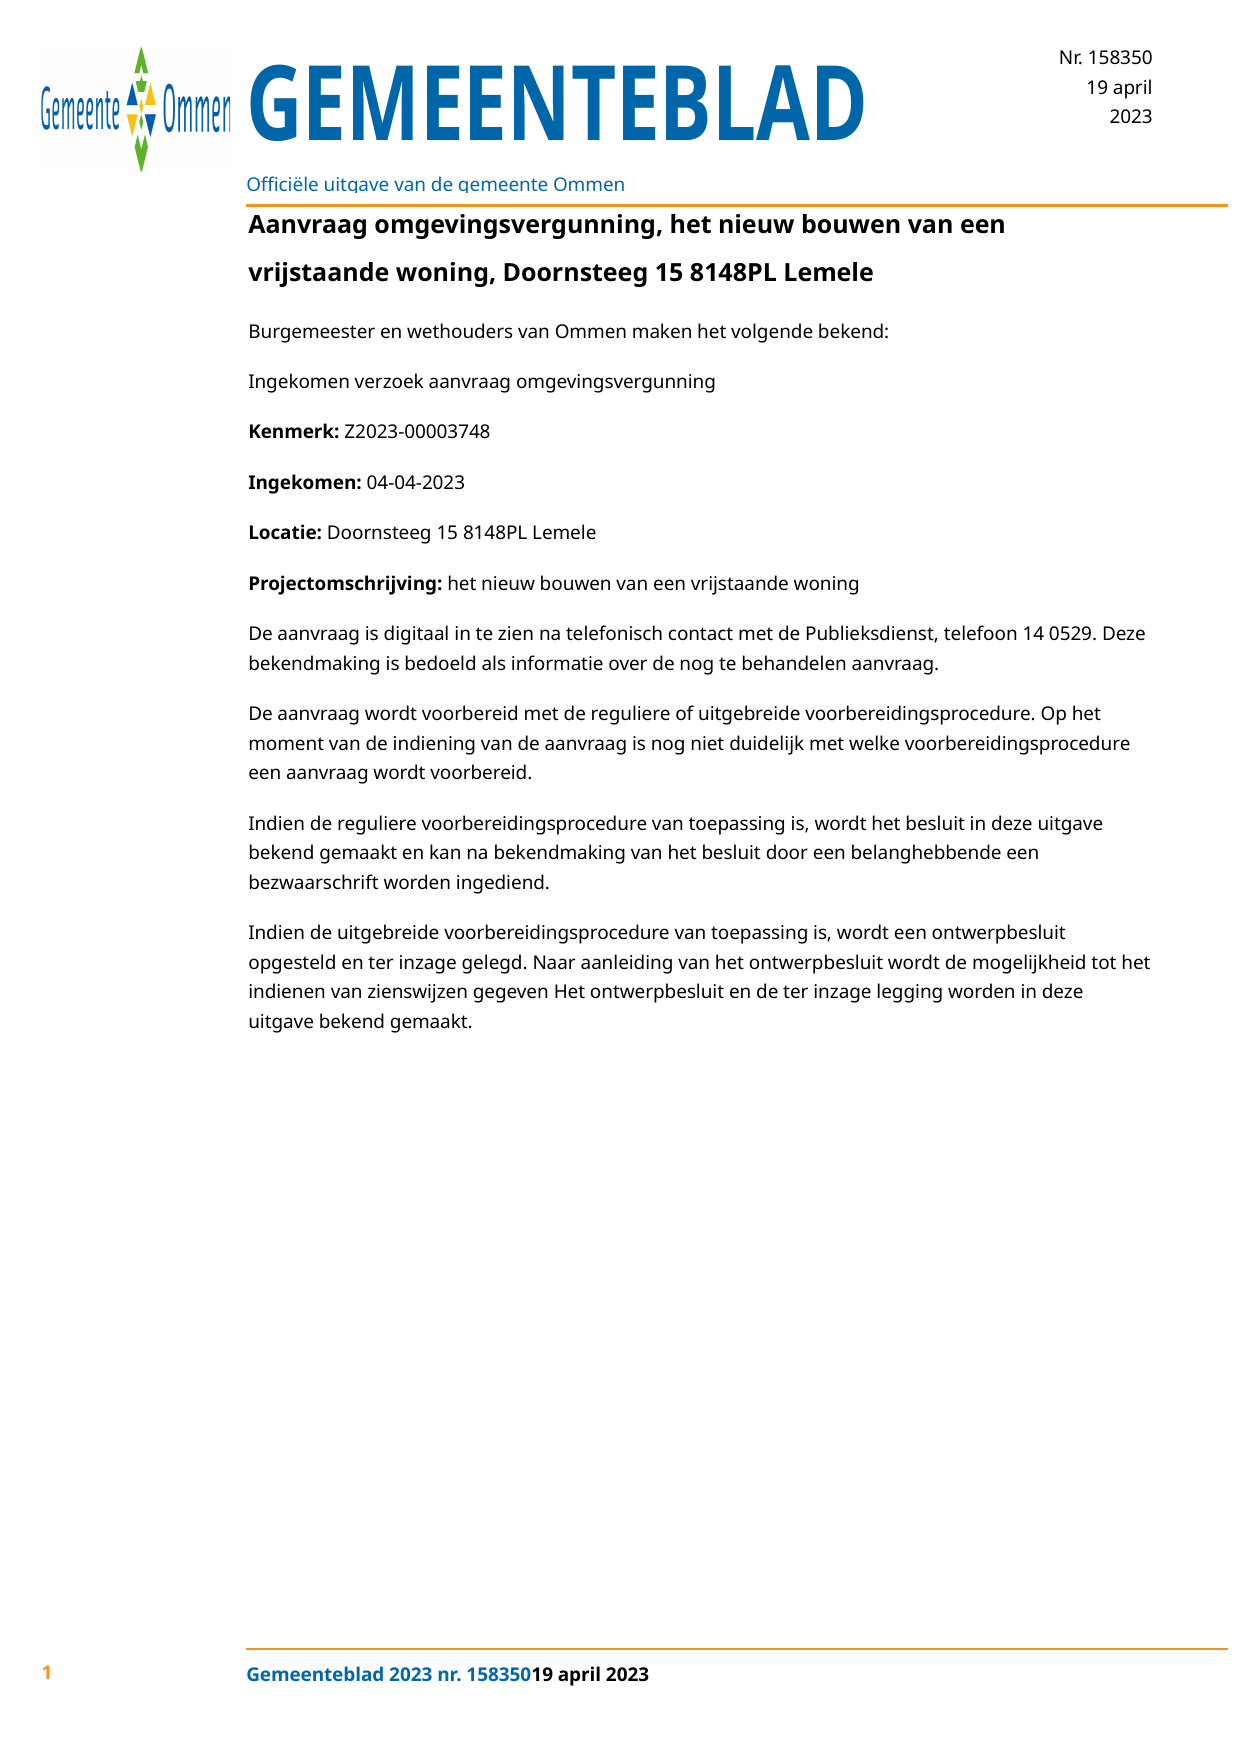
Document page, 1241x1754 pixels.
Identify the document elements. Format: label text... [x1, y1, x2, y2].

text Ingekomen: 04-04-2023 [248, 469, 1152, 495]
text Kenmerk: Z2023-00003748 [248, 419, 1152, 444]
text Projectomschrijving: het nieuw bouwen van een vrijstaande woning [248, 570, 1152, 596]
text Locatie: Doornsteeg 15 8148PL Lemele [248, 519, 1152, 545]
text Indien de uitgebreide voorbereidingsprocedure van toepassing is, wordt een ontwerpbesluit opgesteld en ter inzage gelegd. Naar aanleiding van het ontwerpbesluit wordt de mogelijkheid tot het indienen van zienswijzen gegeven Het ontwerpbesluit en de ter inzage legging worden in deze uitgave bekend gemaakt. [248, 919, 1152, 1034]
text Ingekomen verzoek aanvraag omgevingsvergunning [248, 368, 1152, 394]
text De aanvraag wordt voorbereid met de reguliere of uitgebreide voorbereidingsprocedure. Op het moment van de indiening van de aanvraag is nog niet duidelijk met welke voorbereidingsprocedure een aanvraag wordt voorbereid. [248, 700, 1152, 785]
text Burgemeester en wethouders van Ommen maken het volgende bekend: [248, 318, 1152, 344]
text De aanvraag is digitaal in te zien na telefonisch contact met de Publieksdienst, telefoon 14 0529. Deze bekendmaking is bedoeld als informatie over de nog te behandelen aanvraag. [248, 620, 1152, 676]
text Indien de reguliere voorbereidingsprocedure van toepassing is, wordt het besluit in deze uitgave bekend gemaakt en kan na bekendmaking van het besluit door een belanghebbende een bezwaarschrift worden ingediend. [248, 810, 1152, 895]
text Aanvraag omgevingsvergunning, het nieuw bouwen van een vrijstaande woning, Doornsteeg 15 8148PL Lemele [248, 207, 1152, 288]
picture [41, 47, 231, 172]
